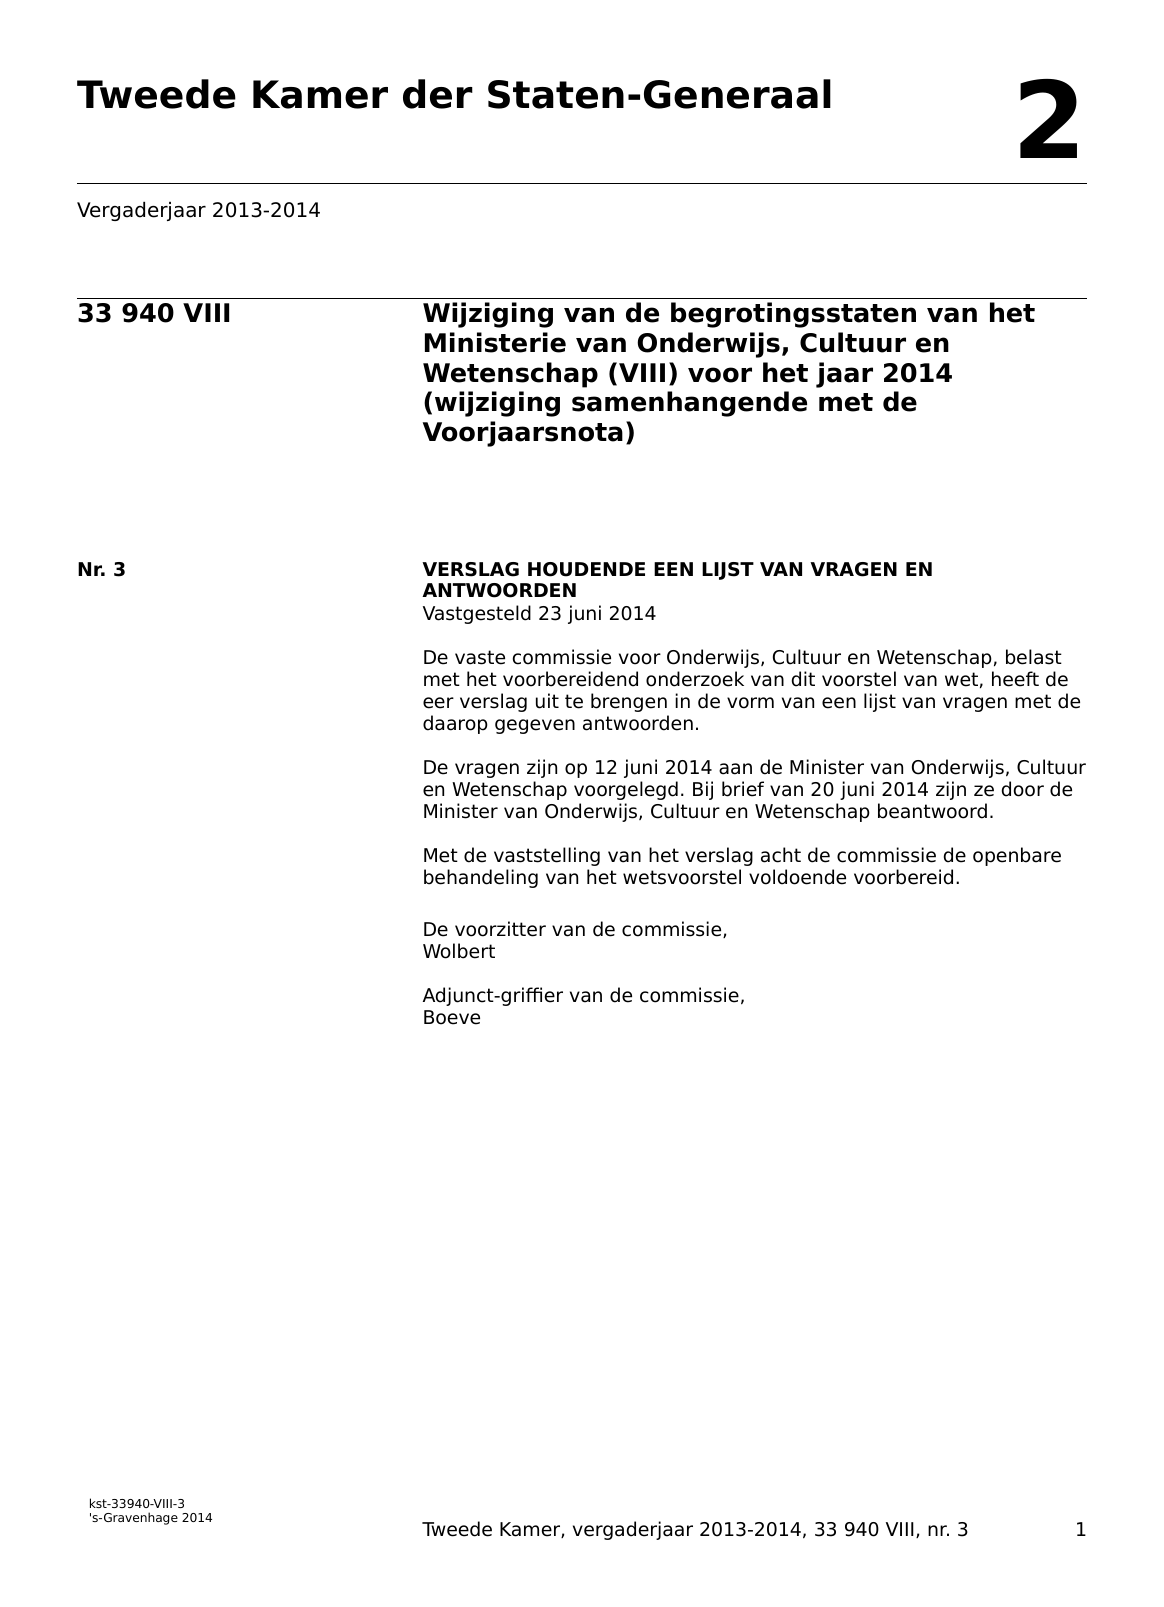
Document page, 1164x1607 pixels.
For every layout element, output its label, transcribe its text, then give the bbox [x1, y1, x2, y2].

text kst-33940-VIII-3 [88, 1497, 323, 1511]
table_header 2 [886, 59, 1087, 183]
subtitle Nr. 3 VERSLAG HOUDENDE EEN LIJST VAN VRAGEN EN ANTWOORDEN [77, 558, 1087, 602]
text Met de vaststelling van het verslag acht de commissie de openbare behandeling van het wetsvoorstel voldoende voorbereid. [422, 845, 1087, 889]
text De vragen zijn op 12 juni 2014 aan de Minister van Onderwijs, Cultuur en Wetenschap voorgelegd. Bij brief van 20 juni 2014 zijn ze door de Minister van Onderwijs, Cultuur en Wetenschap beantwoord. [422, 757, 1087, 823]
text De voorzitter van de commissie, Wolbert [422, 919, 1087, 963]
text Adjunct-griffier van de commissie, Boeve [422, 985, 1087, 1029]
text 's-Gravenhage 2014 [88, 1511, 323, 1525]
subtitle 33 940 VIII Wijziging van de begrotingsstaten van het Ministerie van Onderwijs, Cultuur en Wetenschap (VIII) voor het jaar 2014 (wijziging samenhangende met de Voorjaarsnota) [77, 299, 1087, 447]
table_cell Vergaderjaar 2013-2014 [77, 184, 1087, 298]
table_header Tweede Kamer der Staten-Generaal [77, 59, 886, 183]
text De vaste commissie voor Onderwijs, Cultuur en Wetenschap, belast met het voorbereidend onderzoek van dit voorstel van wet, heeft de eer verslag uit te brengen in de vorm van een lijst van vragen met de daarop gegeven antwoorden. [422, 647, 1087, 734]
text Vastgesteld 23 juni 2014 [422, 602, 1087, 624]
